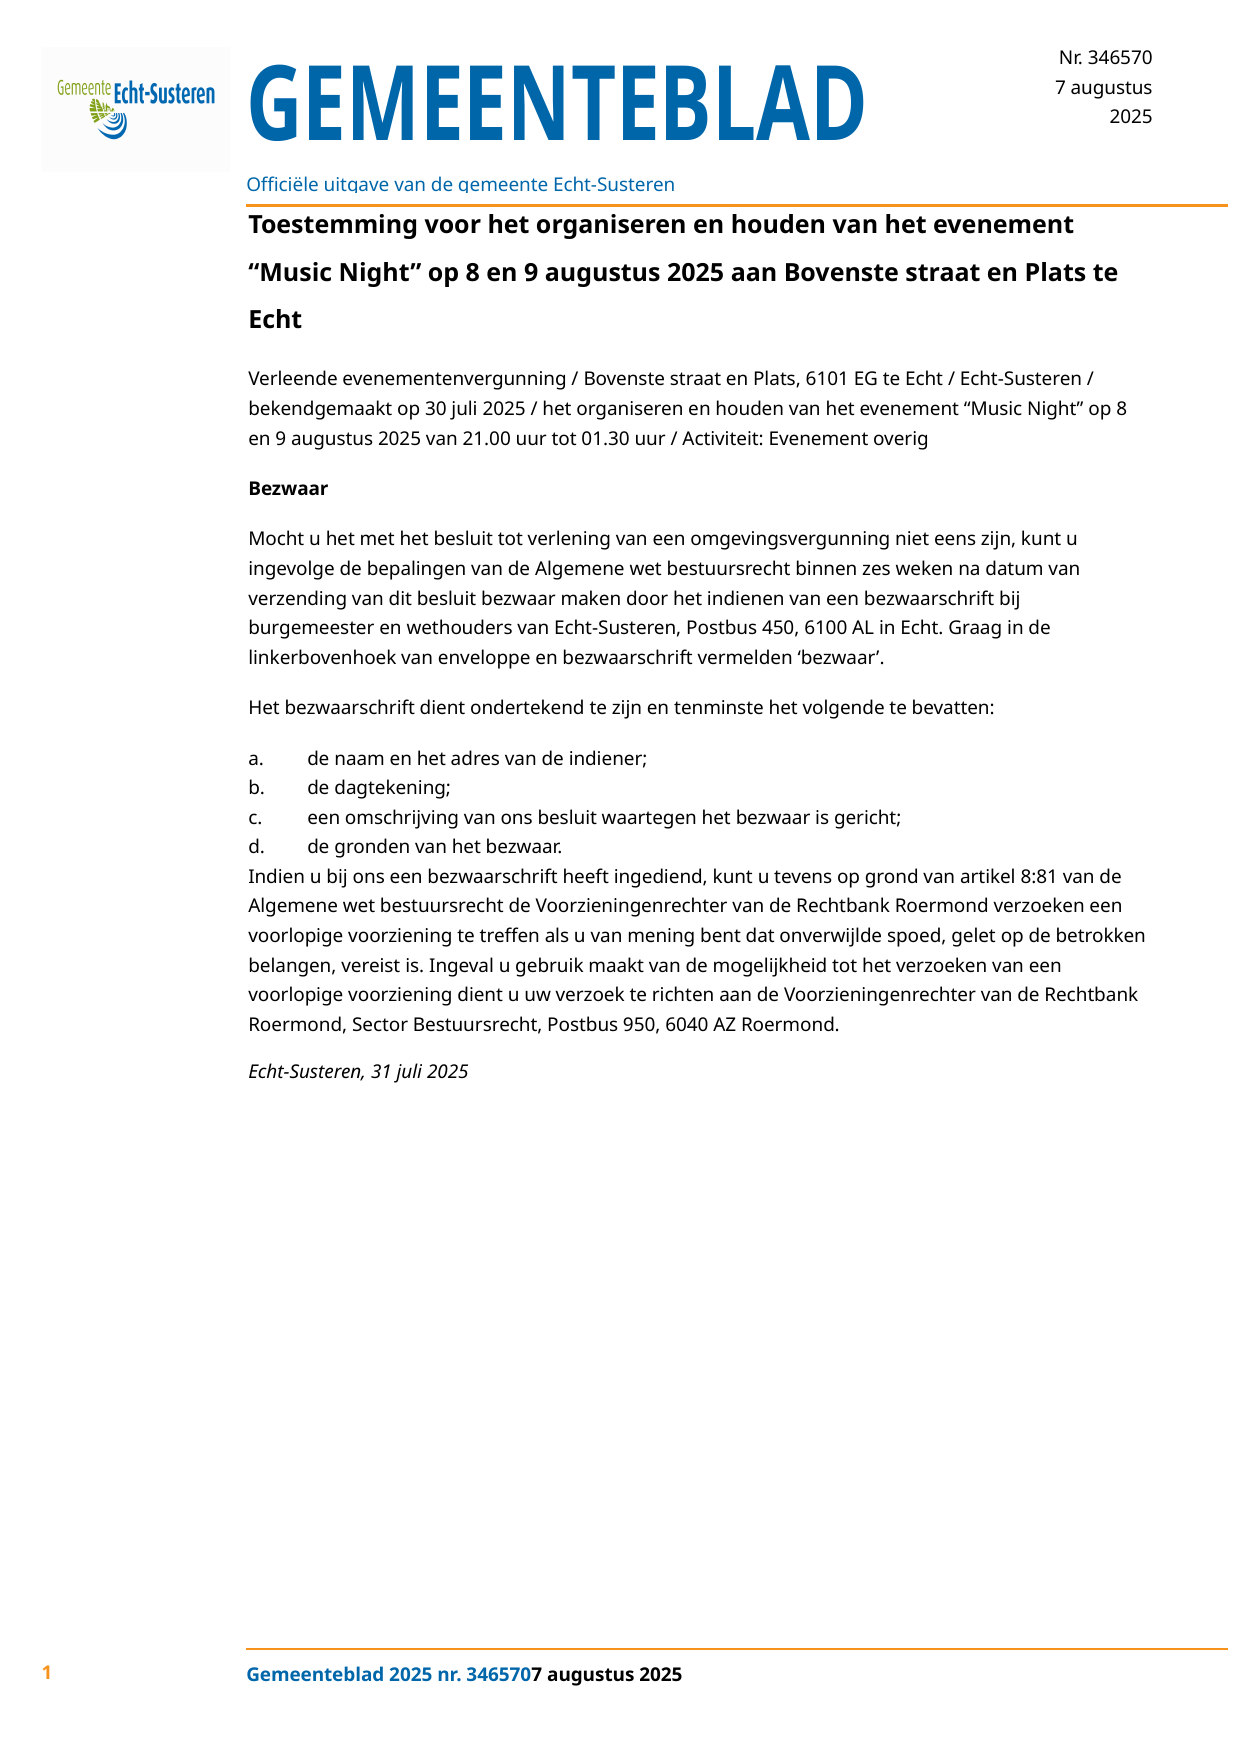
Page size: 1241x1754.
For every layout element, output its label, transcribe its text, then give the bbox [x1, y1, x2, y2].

picture [41, 47, 231, 172]
list de naam en het adres van de indiener; [248, 745, 1152, 770]
text Bezwaar [248, 475, 1152, 501]
list de gronden van het bezwaar. [248, 833, 1152, 859]
text Echt-Susteren, 31 juli 2025 [248, 1059, 1152, 1084]
text Het bezwaarschrift dient ondertekend te zijn en tenminste het volgende te bevatten: [248, 694, 1152, 720]
list de dagtekening; [248, 774, 1152, 800]
text Toestemming voor het organiseren en houden van het evenement “Music Night” op 8 en 9 augustus 2025 aan Bovenste straat en Plats te Echt [248, 207, 1152, 336]
text Mocht u het met het besluit tot verlening van een omgevingsvergunning niet eens zijn, kunt u ingevolge de bepalingen van de Algemene wet bestuursrecht binnen zes weken na datum van verzending van dit besluit bezwaar maken door het indienen van een bezwaarschrift bij burgemeester en wethouders van Echt-Susteren, Postbus 450, 6100 AL in Echt. Graag in de linkerbovenhoek van enveloppe en bezwaarschrift vermelden ‘bezwaar’. [248, 526, 1152, 669]
text Verleende evenementenvergunning / Bovenste straat en Plats, 6101 EG te Echt / Echt-Susteren / bekendgemaakt op 30 juli 2025 / het organiseren en houden van het evenement “Music Night” op 8 en 9 augustus 2025 van 21.00 uur tot 01.30 uur / Activiteit: Evenement overig [248, 366, 1152, 450]
text Indien u bij ons een bezwaarschrift heeft ingediend, kunt u tevens op grond van artikel 8:81 van de Algemene wet bestuursrecht de Voorzieningenrechter van de Rechtbank Roermond verzoeken een voorlopige voorziening te treffen als u van mening bent dat onverwijlde spoed, gelet op de betrokken belangen, vereist is. Ingeval u gebruik maakt van de mogelijkheid tot het verzoeken van een voorlopige voorziening dient u uw verzoek te richten aan de Voorzieningenrechter van de Rechtbank Roermond, Sector Bestuursrecht, Postbus 950, 6040 AZ Roermond. [248, 863, 1152, 1037]
list een omschrijving van ons besluit waartegen het bezwaar is gericht; [248, 804, 1152, 829]
